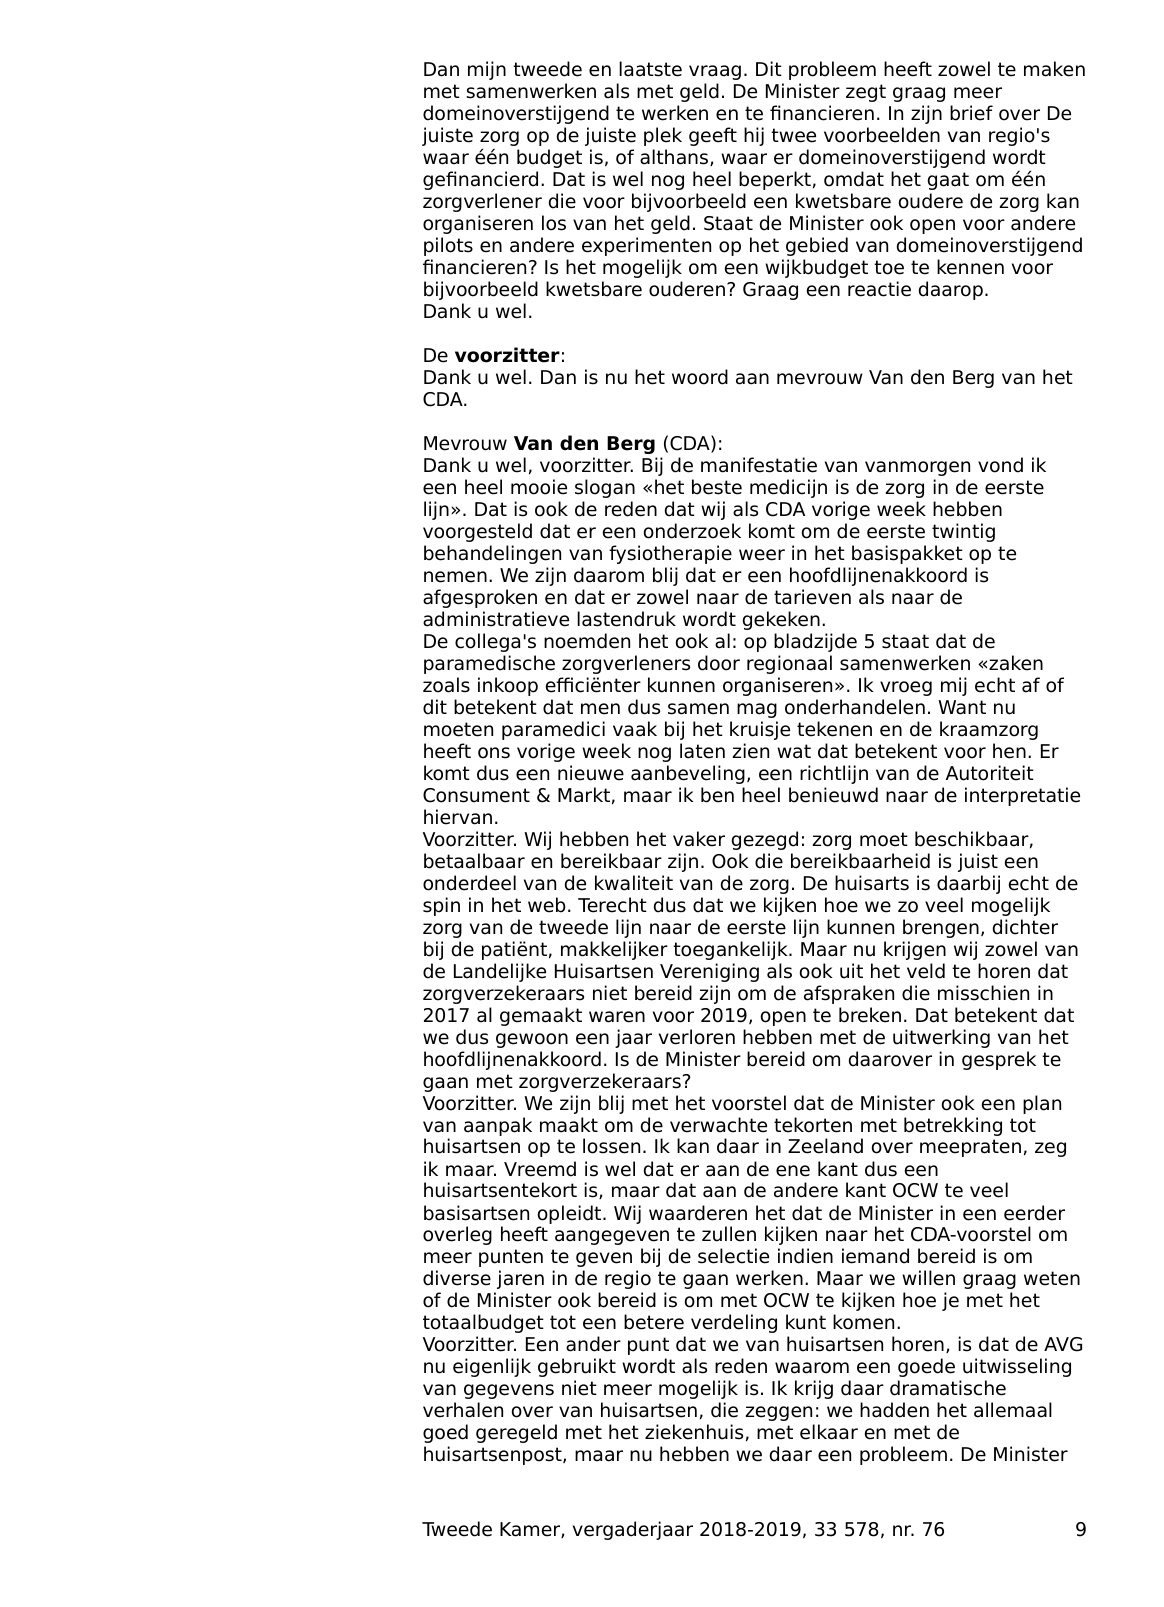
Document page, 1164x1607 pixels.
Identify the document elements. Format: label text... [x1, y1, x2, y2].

text Mevrouw Van den Berg (CDA): [422, 433, 1087, 455]
text Dank u wel. Dan is nu het woord aan mevrouw Van den Berg van het CDA. [422, 367, 1087, 411]
text Voorzitter. Een ander punt dat we van huisartsen horen, is dat de AVG nu eigenlijk gebruikt wordt als reden waarom een goede uitwisseling van gegevens niet meer mogelijk is. Ik krijg daar dramatische verhalen over van huisartsen, die zeggen: we hadden het allemaal goed geregeld met het ziekenhuis, met elkaar en met de huisartsenpost, maar nu hebben we daar een probleem. De Minister [422, 1334, 1087, 1466]
text Voorzitter. We zijn blij met het voorstel dat de Minister ook een plan van aanpak maakt om de verwachte tekorten met betrekking tot huisartsen op te lossen. Ik kan daar in Zeeland over meepraten, zeg ik maar. Vreemd is wel dat er aan de ene kant dus een huisartsentekort is, maar dat aan de andere kant OCW te veel basisartsen opleidt. Wij waarderen het dat de Minister in een eerder overleg heeft aangegeven te zullen kijken naar het CDA-voorstel om meer punten te geven bij de selectie indien iemand bereid is om diverse jaren in de regio te gaan werken. Maar we willen graag weten of de Minister ook bereid is om met OCW te kijken hoe je met het totaalbudget tot een betere verdeling kunt komen. [422, 1092, 1087, 1334]
text Dank u wel. [422, 301, 1087, 323]
text Voorzitter. Wij hebben het vaker gezegd: zorg moet beschikbaar, betaalbaar en bereikbaar zijn. Ook die bereikbaarheid is juist een onderdeel van de kwaliteit van de zorg. De huisarts is daarbij echt de spin in het web. Terecht dus dat we kijken hoe we zo veel mogelijk zorg van de tweede lijn naar de eerste lijn kunnen brengen, dichter bij de patiënt, makkelijker toegankelijk. Maar nu krijgen wij zowel van de Landelijke Huisartsen Vereniging als ook uit het veld te horen dat zorgverzekeraars niet bereid zijn om de afspraken die misschien in 2017 al gemaakt waren voor 2019, open te breken. Dat betekent dat we dus gewoon een jaar verloren hebben met de uitwerking van het hoofdlijnenakkoord. Is de Minister bereid om daarover in gesprek te gaan met zorgverzekeraars? [422, 829, 1087, 1092]
text Dan mijn tweede en laatste vraag. Dit probleem heeft zowel te maken met samenwerken als met geld. De Minister zegt graag meer domeinoverstijgend te werken en te financieren. In zijn brief over De juiste zorg op de juiste plek geeft hij twee voorbeelden van regio's waar één budget is, of althans, waar er domeinoverstijgend wordt gefinancierd. Dat is wel nog heel beperkt, omdat het gaat om één zorgverlener die voor bijvoorbeeld een kwetsbare oudere de zorg kan organiseren los van het geld. Staat de Minister ook open voor andere pilots en andere experimenten op het gebied van domeinoverstijgend financieren? Is het mogelijk om een wijkbudget toe te kennen voor bijvoorbeeld kwetsbare ouderen? Graag een reactie daarop. [422, 59, 1087, 301]
text De voorzitter: [422, 345, 1087, 367]
text De collega's noemden het ook al: op bladzijde 5 staat dat de paramedische zorgverleners door regionaal samenwerken «zaken zoals inkoop efficiënter kunnen organiseren». Ik vroeg mij echt af of dit betekent dat men dus samen mag onderhandelen. Want nu moeten paramedici vaak bij het kruisje tekenen en de kraamzorg heeft ons vorige week nog laten zien wat dat betekent voor hen. Er komt dus een nieuwe aanbeveling, een richtlijn van de Autoriteit Consument & Markt, maar ik ben heel benieuwd naar de interpretatie hiervan. [422, 631, 1087, 829]
text Dank u wel, voorzitter. Bij de manifestatie van vanmorgen vond ik een heel mooie slogan «het beste medicijn is de zorg in de eerste lijn». Dat is ook de reden dat wij als CDA vorige week hebben voorgesteld dat er een onderzoek komt om de eerste twintig behandelingen van fysiotherapie weer in het basispakket op te nemen. We zijn daarom blij dat er een hoofdlijnenakkoord is afgesproken en dat er zowel naar de tarieven als naar de administratieve lastendruk wordt gekeken. [422, 455, 1087, 631]
